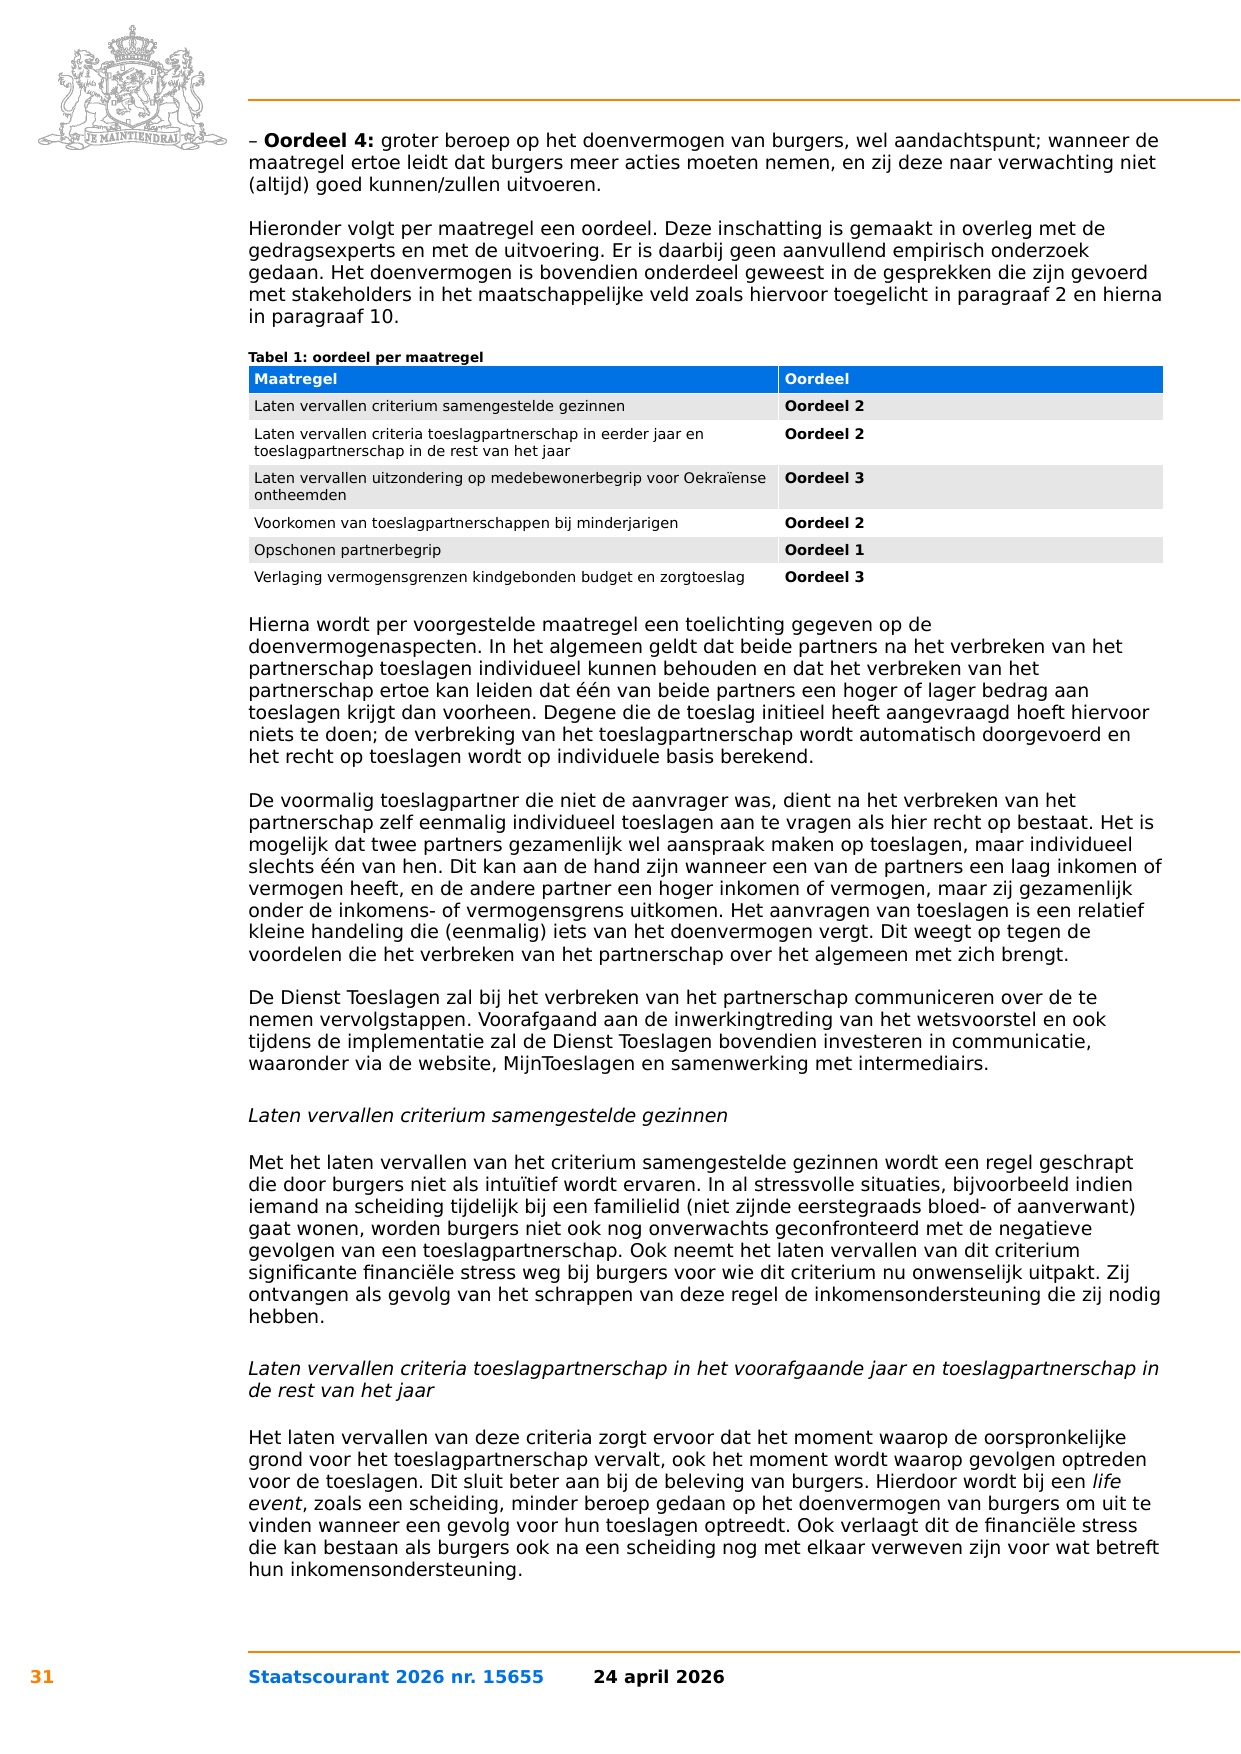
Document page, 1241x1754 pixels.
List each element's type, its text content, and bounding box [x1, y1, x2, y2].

text Hierna wordt per voorgestelde maatregel een toelichting gegeven op de doenvermogenaspecten. In het algemeen geldt dat beide partners na het verbreken van het partnerschap toeslagen individueel kunnen behouden en dat het verbreken van het partnerschap ertoe kan leiden dat één van beide partners een hoger of lager bedrag aan toeslagen krijgt dan voorheen. Degene die de toeslag initieel heeft aangevraagd hoeft hiervoor niets te doen; de verbreking van het toeslagpartnerschap wordt automatisch doorgevoerd en het recht op toeslagen wordt op individuele basis berekend. [248, 614, 1163, 768]
text De Dienst Toeslagen zal bij het verbreken van het partnerschap communiceren over de te nemen vervolgstappen. Voorafgaand aan de inwerkingtreding van het wetsvoorstel en ook tijdens de implementatie zal de Dienst Toeslagen bovendien investeren in communicatie, waaronder via de website, MijnToeslagen en samenwerking met intermediairs. [248, 987, 1163, 1075]
text De voormalig toeslagpartner die niet de aanvrager was, dient na het verbreken van het partnerschap zelf eenmalig individueel toeslagen aan te vragen als hier recht op bestaat. Het is mogelijk dat twee partners gezamenlijk wel aanspraak maken op toeslagen, maar individueel slechts één van hen. Dit kan aan de hand zijn wanneer een van de partners een laag inkomen of vermogen heeft, en de andere partner een hoger inkomen of vermogen, maar zij gezamenlijk onder de inkomens- of vermogensgrens uitkomen. Het aanvragen van toeslagen is een relatief kleine handeling die (eenmalig) iets van het doenvermogen vergt. Dit weegt op tegen de voordelen die het verbreken van het partnerschap over het algemeen met zich brengt. [248, 789, 1163, 965]
table_cell Oordeel 3 [779, 465, 1163, 509]
text – Oordeel 4: groter beroep op het doenvermogen van burgers, wel aandachtspunt; wanneer de maatregel ertoe leidt dat burgers meer acties moeten nemen, en zij deze naar verwachting niet (altijd) goed kunnen/zullen uitvoeren. [248, 130, 1163, 196]
text Hieronder volgt per maatregel een oordeel. Deze inschatting is gemaakt in overleg met de gedragsexperts en met de uitvoering. Er is daarbij geen aanvullend empirisch onderzoek gedaan. Het doenvermogen is bovendien onderdeel geweest in de gesprekken die zijn gevoerd met stakeholders in het maatschappelijke veld zoals hiervoor toegelicht in paragraaf 2 en hierna in paragraaf 10. [248, 218, 1163, 328]
table_cell Laten vervallen uitzondering op medebewonerbegrip voor Oekraïense ontheemden [249, 465, 778, 509]
table_cell Oordeel 2 [779, 394, 1163, 420]
text Het laten vervallen van deze criteria zorgt ervoor dat het moment waarop de oorspronkelijke grond voor het toeslagpartnerschap vervalt, ook het moment wordt waarop gevolgen optreden voor de toeslagen. Dit sluit beter aan bij de beleving van burgers. Hierdoor wordt bij een life event, zoals een scheiding, minder beroep gedaan op het doenvermogen van burgers om uit te vinden wanneer een gevolg voor hun toeslagen optreedt. Ook verlaagt dit de financiële stress die kan bestaan als burgers ook na een scheiding nog met elkaar verweven zijn voor wat betreft hun inkomensondersteuning. [248, 1427, 1163, 1581]
table_cell Maatregel [249, 366, 778, 393]
table_cell Laten vervallen criteria toeslagpartnerschap in eerder jaar en toeslagpartnerschap in de rest van het jaar [249, 421, 778, 464]
picture [38, 25, 227, 150]
table_cell Opschonen partnerbegrip [249, 537, 778, 563]
table_header Tabel 1: oordeel per maatregel [248, 350, 1163, 365]
subtitle Laten vervallen criteria toeslagpartnerschap in het voorafgaande jaar en toeslagpartnerschap in de rest van het jaar [248, 1358, 1163, 1402]
table_cell Oordeel 1 [779, 537, 1163, 563]
table_cell Verlaging vermogensgrenzen kindgebonden budget en zorgtoeslag [249, 565, 778, 591]
table_cell Oordeel [779, 366, 1163, 393]
table_cell Voorkomen van toeslagpartnerschappen bij minderjarigen [249, 510, 778, 536]
table_cell Oordeel 2 [779, 510, 1163, 536]
text Met het laten vervallen van het criterium samengestelde gezinnen wordt een regel geschrapt die door burgers niet als intuïtief wordt ervaren. In al stressvolle situaties, bijvoorbeeld indien iemand na scheiding tijdelijk bij een familielid (niet zijnde eerstegraads bloed- of aanverwant) gaat wonen, worden burgers niet ook nog onverwachts geconfronteerd met de negatieve gevolgen van een toeslagpartnerschap. Ook neemt het laten vervallen van dit criterium significante financiële stress weg bij burgers voor wie dit criterium nu onwenselijk uitpakt. Zij ontvangen als gevolg van het schrappen van deze regel de inkomensondersteuning die zij nodig hebben. [248, 1152, 1163, 1328]
table_cell Laten vervallen criterium samengestelde gezinnen [249, 394, 778, 420]
table_cell Oordeel 2 [779, 421, 1163, 464]
subtitle Laten vervallen criterium samengestelde gezinnen [248, 1105, 1163, 1127]
table_cell Oordeel 3 [779, 565, 1163, 591]
